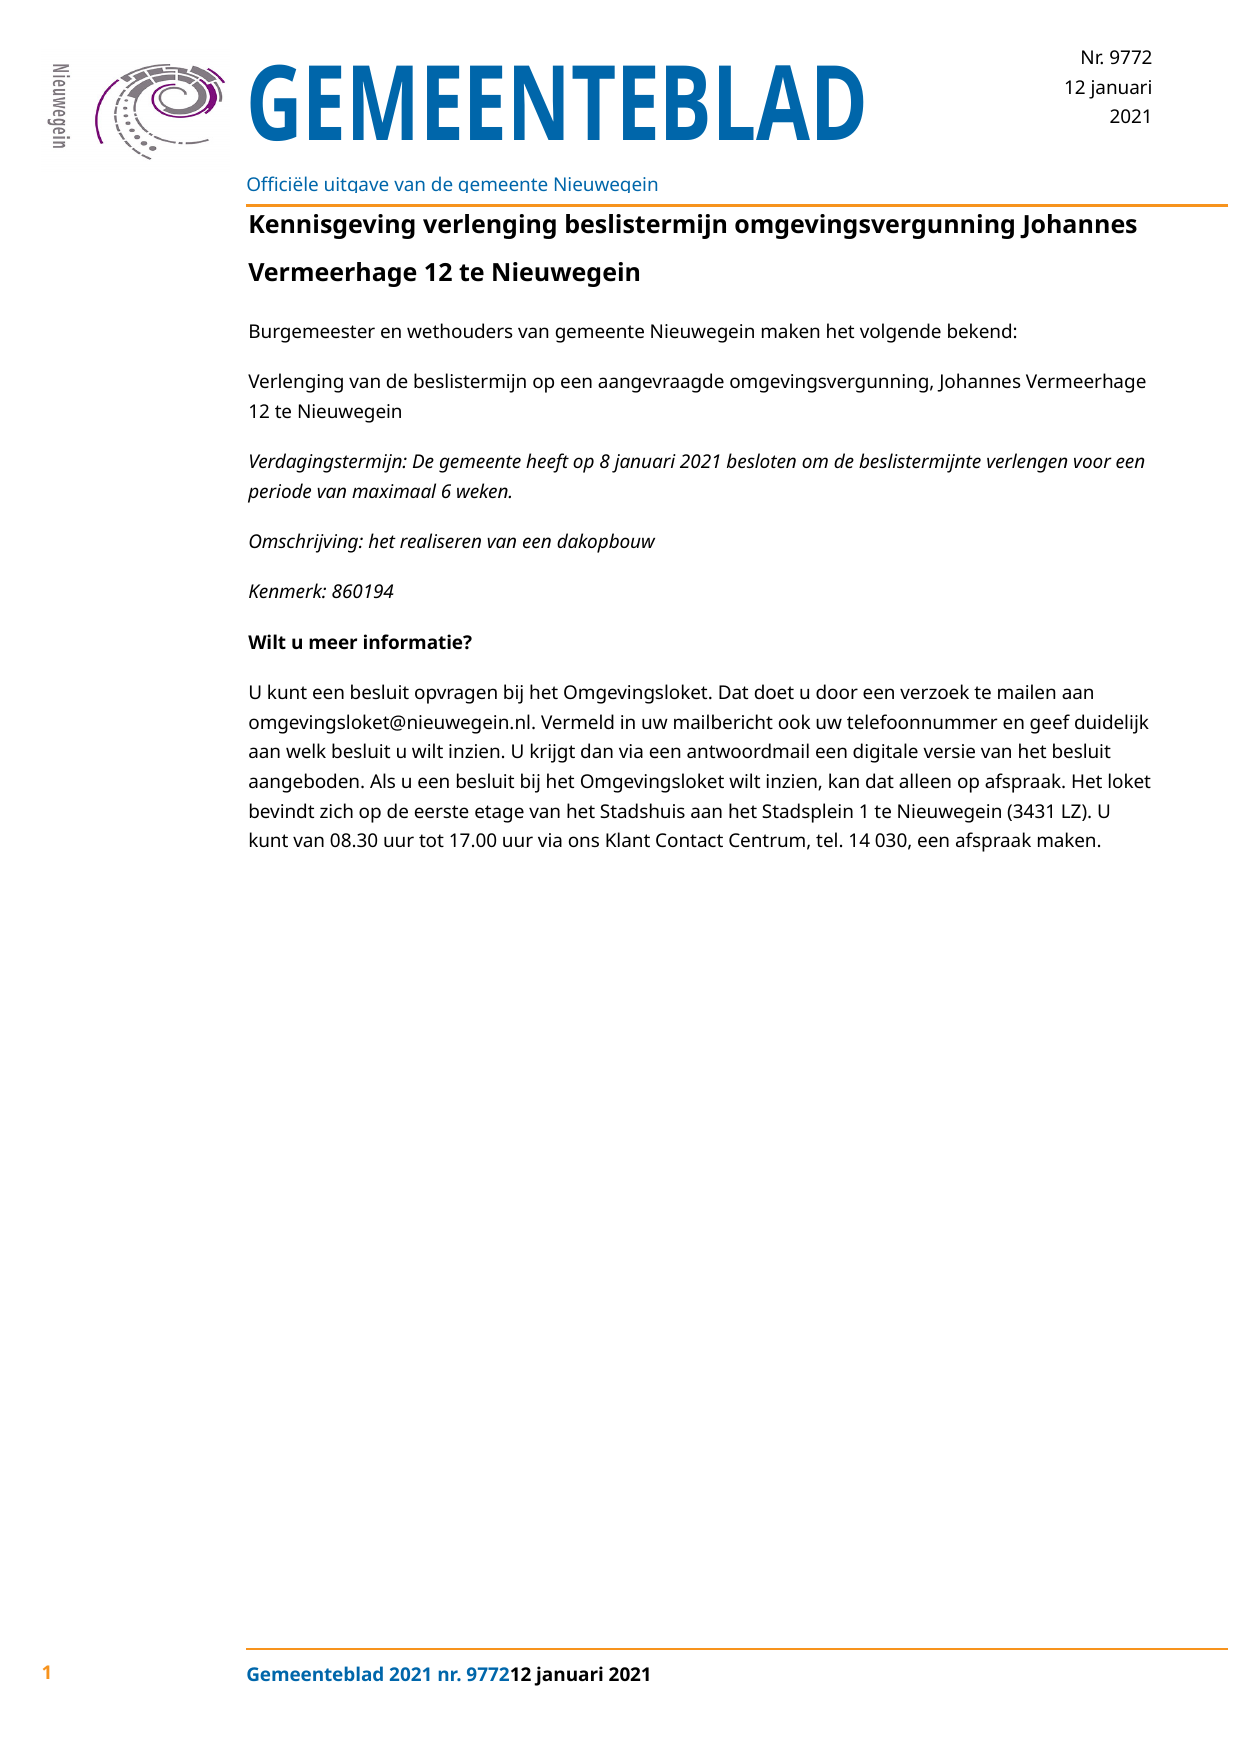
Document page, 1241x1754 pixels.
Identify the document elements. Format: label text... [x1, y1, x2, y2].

text Verdagingstermijn: De gemeente heeft op 8 januari 2021 besloten om de beslistermijnte verlengen voor een periode van maximaal 6 weken. [248, 448, 1152, 504]
text Kenmerk: 860194 [248, 579, 1152, 604]
text Omschrijving: het realiseren van een dakopbouw [248, 528, 1152, 554]
picture [41, 47, 231, 172]
text Wilt u meer informatie? [248, 629, 1152, 655]
text U kunt een besluit opvragen bij het Omgevingsloket. Dat doet u door een verzoek te mailen aan omgevingsloket@nieuwegein.nl. Vermeld in uw mailbericht ook uw telefoonnummer en geef duidelijk aan welk besluit u wilt inzien. U krijgt dan via een antwoordmail een digitale versie van het besluit aangeboden. Als u een besluit bij het Omgevingsloket wilt inzien, kan dat alleen op afspraak. Het loket bevindt zich op de eerste etage van het Stadshuis aan het Stadsplein 1 te Nieuwegein (3431 LZ). U kunt van 08.30 uur tot 17.00 uur via ons Klant Contact Centrum, tel. 14 030, een afspraak maken. [248, 679, 1152, 853]
text Verlenging van de beslistermijn op een aangevraagde omgevingsvergunning, Johannes Vermeerhage 12 te Nieuwegein [248, 368, 1152, 424]
text Burgemeester en wethouders van gemeente Nieuwegein maken het volgende bekend: [248, 318, 1152, 344]
text Kennisgeving verlenging beslistermijn omgevingsvergunning Johannes Vermeerhage 12 te Nieuwegein [248, 207, 1152, 288]
